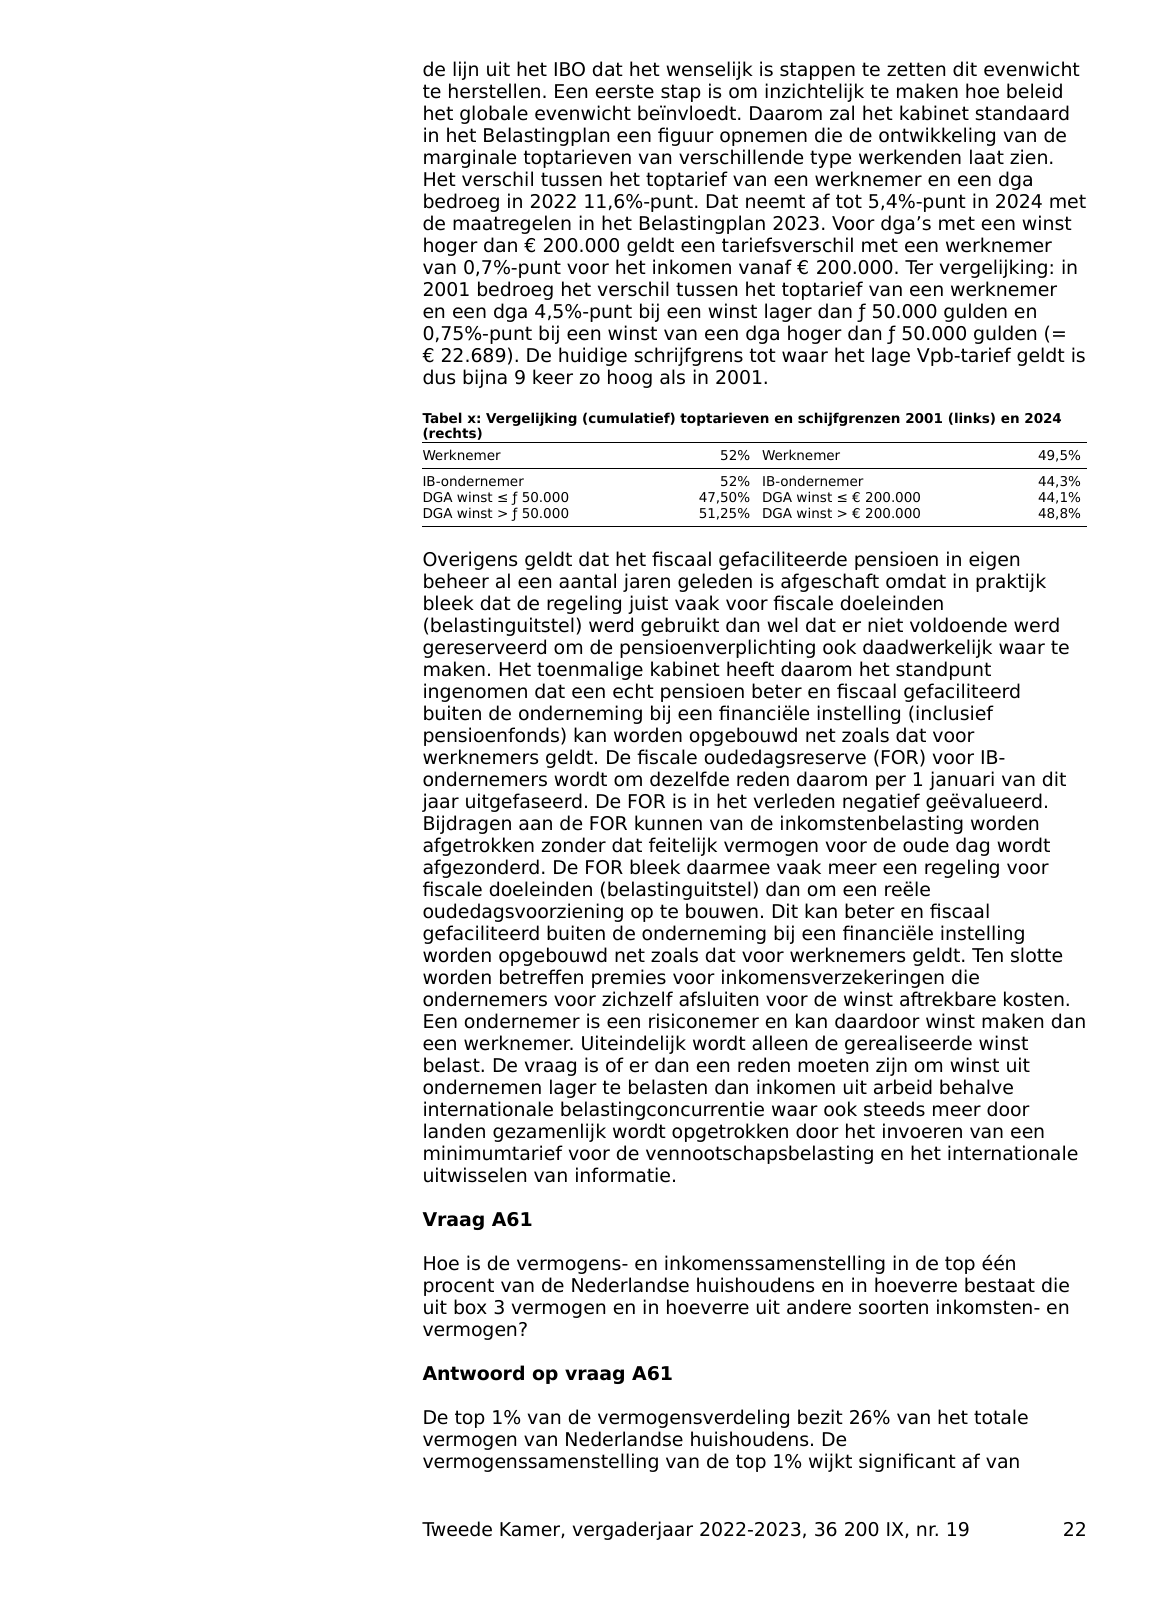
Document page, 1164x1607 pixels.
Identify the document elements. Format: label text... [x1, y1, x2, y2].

table_cell Werknemer [756, 443, 1001, 468]
table_cell DGA winst ≤ € 200.000 [756, 490, 1001, 505]
text De top 1% van de vermogensverdeling bezit 26% van het totale vermogen van Nederlandse huishoudens. De vermogenssamenstelling van de top 1% wijkt significant af van [422, 1407, 1087, 1473]
table_header Tabel x: Vergelijking (cumulatief) toptarieven en schijfgrenzen 2001 (links) en 2024 (rechts) [422, 411, 1087, 442]
table_cell 47,50% [664, 490, 756, 505]
subtitle Vraag A61 [422, 1209, 1087, 1231]
subtitle Antwoord op vraag A61 [422, 1363, 1087, 1385]
table_cell 44,3% [1001, 469, 1087, 490]
table_cell DGA winst > ƒ 50.000 [422, 505, 664, 526]
text Overigens geldt dat het fiscaal gefaciliteerde pensioen in eigen beheer al een aantal jaren geleden is afgeschaft omdat in praktijk bleek dat de regeling juist vaak voor fiscale doeleinden (belastinguitstel) werd gebruikt dan wel dat er niet voldoende werd gereserveerd om de pensioenverplichting ook daadwerkelijk waar te maken. Het toenmalige kabinet heeft daarom het standpunt ingenomen dat een echt pensioen beter en fiscaal gefaciliteerd buiten de onderneming bij een financiële instelling (inclusief pensioenfonds) kan worden opgebouwd net zoals dat voor werknemers geldt. De fiscale oudedagsreserve (FOR) voor IB-ondernemers wordt om dezelfde reden daarom per 1 januari van dit jaar uitgefaseerd. De FOR is in het verleden negatief geëvalueerd. Bijdragen aan de FOR kunnen van de inkomstenbelasting worden afgetrokken zonder dat feitelijk vermogen voor de oude dag wordt afgezonderd. De FOR bleek daarmee vaak meer een regeling voor fiscale doeleinden (belastinguitstel) dan om een reële oudedagsvoorziening op te bouwen. Dit kan beter en fiscaal gefaciliteerd buiten de onderneming bij een financiële instelling worden opgebouwd net zoals dat voor werknemers geldt. Ten slotte worden betreffen premies voor inkomensverzekeringen die ondernemers voor zichzelf afsluiten voor de winst aftrekbare kosten. Een ondernemer is een risiconemer en kan daardoor winst maken dan een werknemer. Uiteindelijk wordt alleen de gerealiseerde winst belast. De vraag is of er dan een reden moeten zijn om winst uit ondernemen lager te belasten dan inkomen uit arbeid behalve internationale belastingconcurrentie waar ook steeds meer door landen gezamenlijk wordt opgetrokken door het invoeren van een minimumtarief voor de vennootschapsbelasting en het internationale uitwisselen van informatie. [422, 549, 1087, 1186]
table_cell 51,25% [664, 505, 756, 526]
text de lijn uit het IBO dat het wenselijk is stappen te zetten dit evenwicht te herstellen. Een eerste stap is om inzichtelijk te maken hoe beleid het globale evenwicht beïnvloedt. Daarom zal het kabinet standaard in het Belastingplan een figuur opnemen die de ontwikkeling van de marginale toptarieven van verschillende type werkenden laat zien. Het verschil tussen het toptarief van een werknemer en een dga bedroeg in 2022 11,6%-punt. Dat neemt af tot 5,4%-punt in 2024 met de maatregelen in het Belastingplan 2023. Voor dga’s met een winst hoger dan € 200.000 geldt een tariefsverschil met een werknemer van 0,7%-punt voor het inkomen vanaf € 200.000. Ter vergelijking: in 2001 bedroeg het verschil tussen het toptarief van een werknemer en een dga 4,5%-punt bij een winst lager dan ƒ 50.000 gulden en 0,75%-punt bij een winst van een dga hoger dan ƒ 50.000 gulden (= € 22.689). De huidige schrijfgrens tot waar het lage Vpb-tarief geldt is dus bijna 9 keer zo hoog als in 2001. [422, 59, 1087, 389]
table_cell 48,8% [1001, 505, 1087, 526]
table_cell 52% [664, 469, 756, 490]
table_cell Werknemer [422, 443, 664, 468]
table_cell IB-ondernemer [756, 469, 1001, 490]
table_cell DGA winst > € 200.000 [756, 505, 1001, 526]
table_cell 52% [664, 443, 756, 468]
table_cell IB-ondernemer [422, 469, 664, 490]
table_cell DGA winst ≤ ƒ 50.000 [422, 490, 664, 505]
table_cell 49,5% [1001, 443, 1087, 468]
table_cell 44,1% [1001, 490, 1087, 505]
text Hoe is de vermogens- en inkomenssamenstelling in de top één procent van de Nederlandse huishoudens en in hoeverre bestaat die uit box 3 vermogen en in hoeverre uit andere soorten inkomsten- en vermogen? [422, 1253, 1087, 1341]
